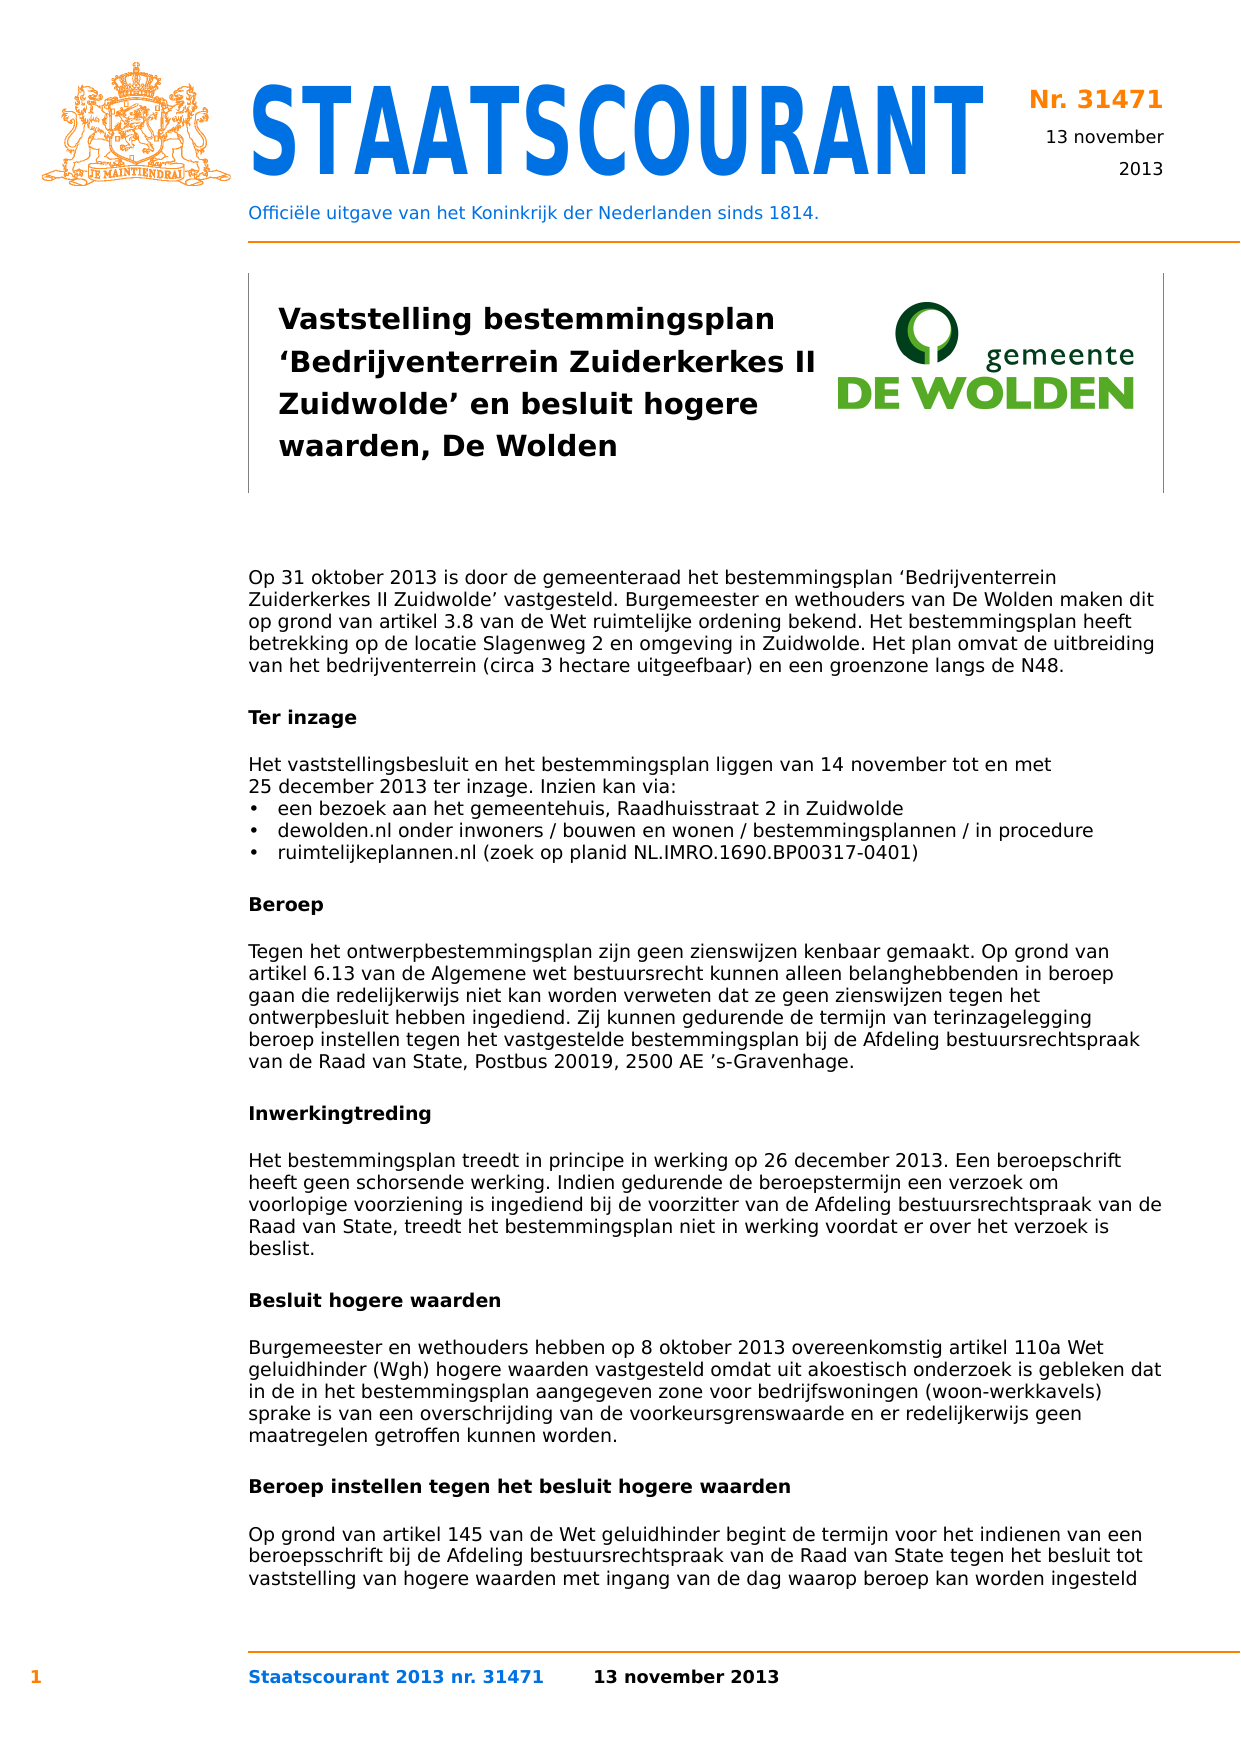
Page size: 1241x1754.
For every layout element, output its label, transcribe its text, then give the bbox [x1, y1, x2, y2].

subtitle Besluit hogere waarden [248, 1289, 1163, 1312]
subtitle Beroep [248, 894, 1163, 916]
text Het vaststellingsbesluit en het bestemmingsplan liggen van 14 november tot en met 25 december 2013 ter inzage. Inzien kan via: [248, 754, 1163, 798]
text Op grond van artikel 145 van de Wet geluidhinder begint de termijn voor het indienen van een beroepsschrift bij de Afdeling bestuursrechtspraak van de Raad van State tegen het besluit tot vaststelling van hogere waarden met ingang van de dag waarop beroep kan worden ingesteld [248, 1523, 1163, 1589]
subtitle Ter inzage [248, 707, 1163, 729]
text Burgemeester en wethouders hebben op 8 oktober 2013 overeenkomstig artikel 110a Wet geluidhinder (Wgh) hogere waarden vastgesteld omdat uit akoestisch onderzoek is gebleken dat in de in het bestemmingsplan aangegeven zone voor bedrijfswoningen (woon-werkkavels) sprake is van een overschrijding van de voorkeursgrenswaarde en er redelijkerwijs geen maatregelen getroffen kunnen worden. [248, 1337, 1163, 1446]
picture [41, 62, 231, 186]
text Het bestemmingsplan treedt in principe in werking op 26 december 2013. Een beroepschrift heeft geen schorsende werking. Indien gedurende de beroepstermijn een verzoek om voorlopige voorziening is ingediend bij de voorzitter van de Afdeling bestuursrechtspraak van de Raad van State, treedt het bestemmingsplan niet in werking voordat er over het verzoek is beslist. [248, 1150, 1163, 1259]
subtitle Vaststelling bestemmingsplan ‘Bedrijventerrein Zuiderkerkes II Zuidwolde’ en besluit hogere waarden, De Wolden [249, 273, 1163, 493]
subtitle Inwerkingtreding [248, 1103, 1163, 1125]
picture [838, 302, 1134, 409]
table_header [25, 62, 248, 241]
text • ruimtelijkeplannen.nl (zoek op planid NL.IMRO.1690.BP00317-0401) [248, 842, 1163, 864]
text Op 31 oktober 2013 is door de gemeenteraad het bestemmingsplan ‘Bedrijventerrein Zuiderkerkes II Zuidwolde’ vastgesteld. Burgemeester en wethouders van De Wolden maken dit op grond van artikel 3.8 van de Wet ruimtelijke ordening bekend. Het bestemmingsplan heeft betrekking op de locatie Slagenweg 2 en omgeving in Zuidwolde. Het plan omvat de uitbreiding van het bedrijventerrein (circa 3 hectare uitgeefbaar) en een groenzone langs de N48. [248, 567, 1163, 677]
table_header Nr. 31471 [998, 62, 1240, 121]
table_header STAATSCOURANT [248, 62, 998, 203]
text Tegen het ontwerpbestemmingsplan zijn geen zienswijzen kenbaar gemaakt. Op grond van artikel 6.13 van de Algemene wet bestuursrecht kunnen alleen belanghebbenden in beroep gaan die redelijkerwijs niet kan worden verweten dat ze geen zienswijzen tegen het ontwerpbesluit hebben ingediend. Zij kunnen gedurende de termijn van terinzagelegging beroep instellen tegen het vastgestelde bestemmingsplan bij de Afdeling bestuursrechtspraak van de Raad van State, Postbus 20019, 2500 AE ’s-Gravenhage. [248, 941, 1163, 1073]
text • een bezoek aan het gemeentehuis, Raadhuisstraat 2 in Zuidwolde [248, 798, 1163, 820]
table_cell 13 november [998, 121, 1240, 153]
subtitle Beroep instellen tegen het besluit hogere waarden [248, 1476, 1163, 1498]
text • dewolden.nl onder inwoners / bouwen en wonen / bestemmingsplannen / in procedure [248, 820, 1163, 842]
table_cell Officiële uitgave van het Koninkrijk der Nederlanden sinds 1814. [248, 203, 1240, 241]
table_cell 2013 [998, 153, 1240, 203]
